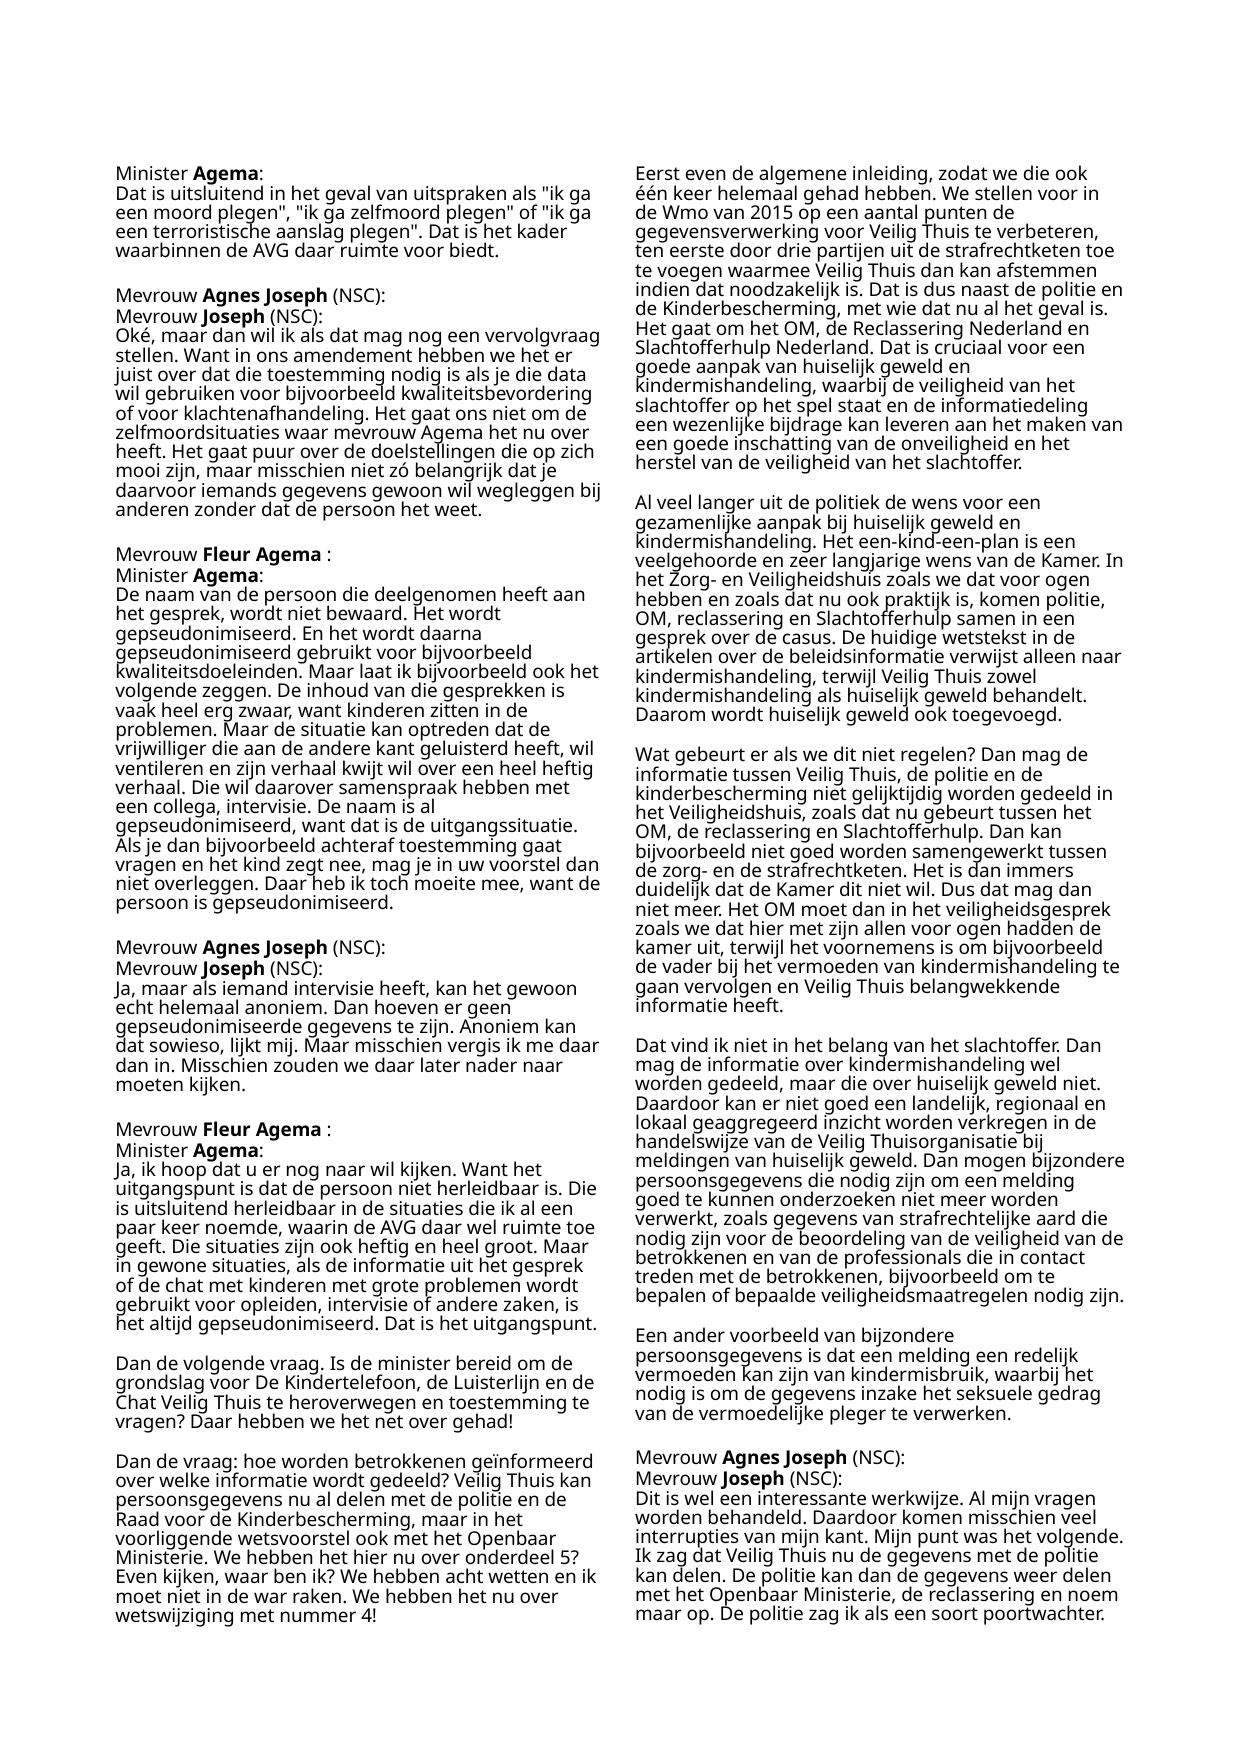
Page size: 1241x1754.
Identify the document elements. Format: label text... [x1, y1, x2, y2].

text Minister Agema: [115, 567, 605, 586]
text De naam van de persoon die deelgenomen heeft aan het gesprek, wordt niet bewaard. Het wordt gepseudonimiseerd. En het wordt daarna gepseudonimiseerd gebruikt voor bijvoorbeeld kwaliteitsdoeleinden. Maar laat ik bijvoorbeeld ook het volgende zeggen. De inhoud van die gesprekken is vaak heel erg zwaar, want kinderen zitten in de problemen. Maar de situatie kan optreden dat de vrijwilliger die aan de andere kant geluisterd heeft, wil ventileren en zijn verhaal kwijt wil over een heel heftig verhaal. Die wil daarover samenspraak hebben met een collega, intervisie. De naam is al gepseudonimiseerd, want dat is de uitgangssituatie. Als je dan bijvoorbeeld achteraf toestemming gaat vragen en het kind zegt nee, mag je in uw voorstel dan niet overleggen. Daar heb ik toch moeite mee, want de persoon is gepseudonimiseerd. [115, 586, 605, 914]
text Mevrouw Joseph (NSC): [115, 308, 605, 327]
text Mevrouw Fleur Agema : [115, 541, 605, 567]
text Mevrouw Fleur Agema : [115, 1116, 605, 1142]
text Minister Agema: [115, 1142, 605, 1161]
text Wat gebeurt er als we dit niet regelen? Dan mag de informatie tussen Veilig Thuis, de politie en de kinderbescherming niet gelijktijdig worden gedeeld in het Veiligheidshuis, zoals dat nu gebeurt tussen het OM, de reclassering en Slachtofferhulp. Dan kan bijvoorbeeld niet goed worden samengewerkt tussen de zorg- en de strafrechtketen. Het is dan immers duidelijk dat de Kamer dit niet wil. Dus dat mag dan niet meer. Het OM moet dan in het veiligheidsgesprek zoals we dat hier met zijn allen voor ogen hadden de kamer uit, terwijl het voornemens is om bijvoorbeeld de vader bij het vermoeden van kindermishandeling te gaan vervolgen en Veilig Thuis belangwekkende informatie heeft. [635, 746, 1125, 1016]
text Dat vind ik niet in het belang van het slachtoffer. Dan mag de informatie over kindermishandeling wel worden gedeeld, maar die over huiselijk geweld niet. Daardoor kan er niet goed een landelijk, regionaal en lokaal geaggregeerd inzicht worden verkregen in de handelswijze van de Veilig Thuisorganisatie bij meldingen van huiselijk geweld. Dan mogen bijzondere persoonsgegevens die nodig zijn om een melding goed te kunnen onderzoeken niet meer worden verwerkt, zoals gegevens van strafrechtelijke aard die nodig zijn voor de beoordeling van de veiligheid van de betrokkenen en van de professionals die in contact treden met de betrokkenen, bijvoorbeeld om te bepalen of bepaalde veiligheidsmaatregelen nodig zijn. [635, 1037, 1125, 1307]
text Mevrouw Agnes Joseph (NSC): [635, 1444, 1125, 1470]
text Mevrouw Agnes Joseph (NSC): [115, 934, 605, 960]
text Dan de vraag: hoe worden betrokkenen geïnformeerd over welke informatie wordt gedeeld? Veilig Thuis kan persoonsgegevens nu al delen met de politie en de Raad voor de Kinderbescherming, maar in het voorliggende wetsvoorstel ook met het Openbaar Ministerie. We hebben het hier nu over onderdeel 5? Even kijken, waar ben ik? We hebben acht wetten en ik moet niet in de war raken. We hebben het nu over wetswijziging met nummer 4! [115, 1453, 605, 1626]
text Mevrouw Joseph (NSC): [115, 960, 605, 979]
text Al veel langer uit de politiek de wens voor een gezamenlijke aanpak bij huiselijk geweld en kindermishandeling. Het een-kind-een-plan is een veelgehoorde en zeer langjarige wens van de Kamer. In het Zorg- en Veiligheidshuis zoals we dat voor ogen hebben en zoals dat nu ook praktijk is, komen politie, OM, reclassering en Slachtofferhulp samen in een gesprek over de casus. De huidige wetstekst in de artikelen over de beleidsinformatie verwijst alleen naar kindermishandeling, terwijl Veilig Thuis zowel kindermishandeling als huiselijk geweld behandelt. Daarom wordt huiselijk geweld ook toegevoegd. [635, 494, 1125, 726]
text Dan de volgende vraag. Is de minister bereid om de grondslag voor De Kindertelefoon, de Luisterlijn en de Chat Veilig Thuis te heroverwegen en toestemming te vragen? Daar hebben we het net over gehad! [115, 1355, 605, 1432]
text Dat is uitsluitend in het geval van uitspraken als "ik ga een moord plegen", "ik ga zelfmoord plegen" of "ik ga een terroristische aanslag plegen". Dat is het kader waarbinnen de AVG daar ruimte voor biedt. [115, 184, 605, 262]
text Eerst even de algemene inleiding, zodat we die ook één keer helemaal gehad hebben. We stellen voor in de Wmo van 2015 op een aantal punten de gegevensverwerking voor Veilig Thuis te verbeteren, ten eerste door drie partijen uit de strafrechtketen toe te voegen waarmee Veilig Thuis dan kan afstemmen indien dat noodzakelijk is. Dat is dus naast de politie en de Kinderbescherming, met wie dat nu al het geval is. Het gaat om het OM, de Reclassering Nederland en Slachtofferhulp Nederland. Dat is cruciaal voor een goede aanpak van huiselijk geweld en kindermishandeling, waarbij de veiligheid van het slachtoffer op het spel staat en de informatiedeling een wezenlijke bijdrage kan leveren aan het maken van een goede inschatting van de onveiligheid en het herstel van de veiligheid van het slachtoffer. [635, 165, 1125, 474]
text Mevrouw Agnes Joseph (NSC): [115, 282, 605, 308]
text Ja, ik hoop dat u er nog naar wil kijken. Want het uitgangspunt is dat de persoon niet herleidbaar is. Die is uitsluitend herleidbaar in de situaties die ik al een paar keer noemde, waarin de AVG daar wel ruimte toe geeft. Die situaties zijn ook heftig en heel groot. Maar in gewone situaties, als de informatie uit het gesprek of de chat met kinderen met grote problemen wordt gebruikt voor opleiden, intervisie of andere zaken, is het altijd gepseudonimiseerd. Dat is het uitgangspunt. [115, 1161, 605, 1334]
text Ja, maar als iemand intervisie heeft, kan het gewoon echt helemaal anoniem. Dan hoeven er geen gepseudonimiseerde gegevens te zijn. Anoniem kan dat sowieso, lijkt mij. Maar misschien vergis ik me daar dan in. Misschien zouden we daar later nader naar moeten kijken. [115, 979, 605, 1095]
text Mevrouw Joseph (NSC): [635, 1470, 1125, 1489]
text Minister Agema: [115, 165, 605, 184]
text Dit is wel een interessante werkwijze. Al mijn vragen worden behandeld. Daardoor komen misschien veel interrupties van mijn kant. Mijn punt was het volgende. Ik zag dat Veilig Thuis nu de gegevens met de politie kan delen. De politie kan dan de gegevens weer delen met het Openbaar Ministerie, de reclassering en noem maar op. De politie zag ik als een soort poortwachter. [635, 1489, 1125, 1624]
text Een ander voorbeeld van bijzondere persoonsgegevens is dat een melding een redelijk vermoeden kan zijn van kindermisbruik, waarbij het nodig is om de gegevens inzake het seksuele gedrag van de vermoedelijke pleger te verwerken. [635, 1327, 1125, 1424]
text Oké, maar dan wil ik als dat mag nog een vervolgvraag stellen. Want in ons amendement hebben we het er juist over dat die toestemming nodig is als je die data wil gebruiken voor bijvoorbeeld kwaliteitsbevordering of voor klachtenafhandeling. Het gaat ons niet om de zelfmoordsituaties waar mevrouw Agema het nu over heeft. Het gaat puur over de doelstellingen die op zich mooi zijn, maar misschien niet zó belangrijk dat je daarvoor iemands gegevens gewoon wil wegleggen bij anderen zonder dat de persoon het weet. [115, 327, 605, 520]
